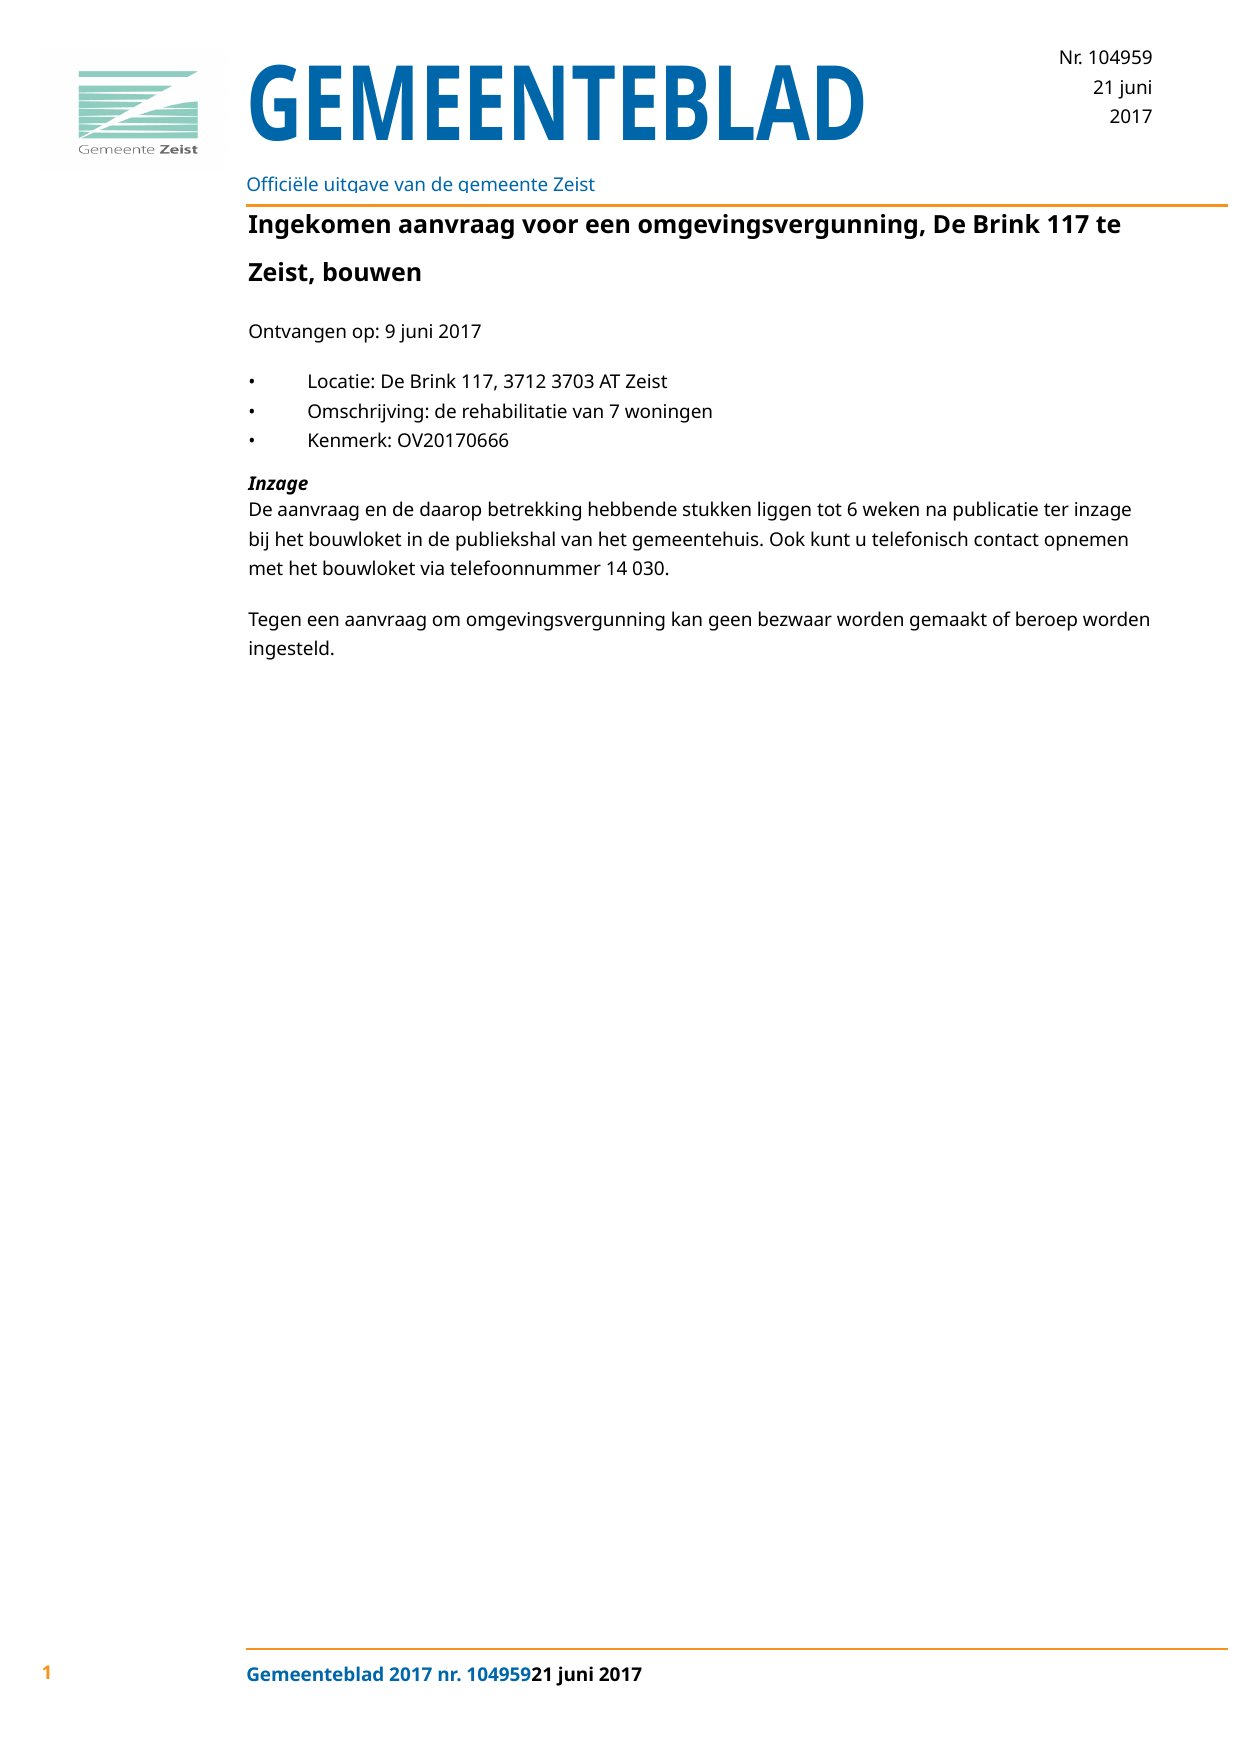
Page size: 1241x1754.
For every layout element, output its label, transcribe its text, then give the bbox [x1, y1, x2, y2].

text Ingekomen aanvraag voor een omgevingsvergunning, De Brink 117 te Zeist, bouwen [248, 207, 1152, 288]
list Kenmerk: OV20170666 [248, 427, 1152, 453]
text Ontvangen op: 9 juni 2017 [248, 318, 1152, 344]
text De aanvraag en de daarop betrekking hebbende stukken liggen tot 6 weken na publicatie ter inzage bij het bouwloket in de publiekshal van het gemeentehuis. Ook kunt u telefonisch contact opnemen met het bouwloket via telefoonnummer 14 030. [248, 496, 1152, 581]
text Tegen een aanvraag om omgevingsvergunning kan geen bezwaar worden gemaakt of beroep worden ingesteld. [248, 606, 1152, 661]
text Inzage [248, 471, 1152, 496]
list Omschrijving: de rehabilitatie van 7 woningen [248, 398, 1152, 424]
picture [41, 47, 231, 172]
list Locatie: De Brink 117, 3712 3703 AT Zeist [248, 368, 1152, 394]
